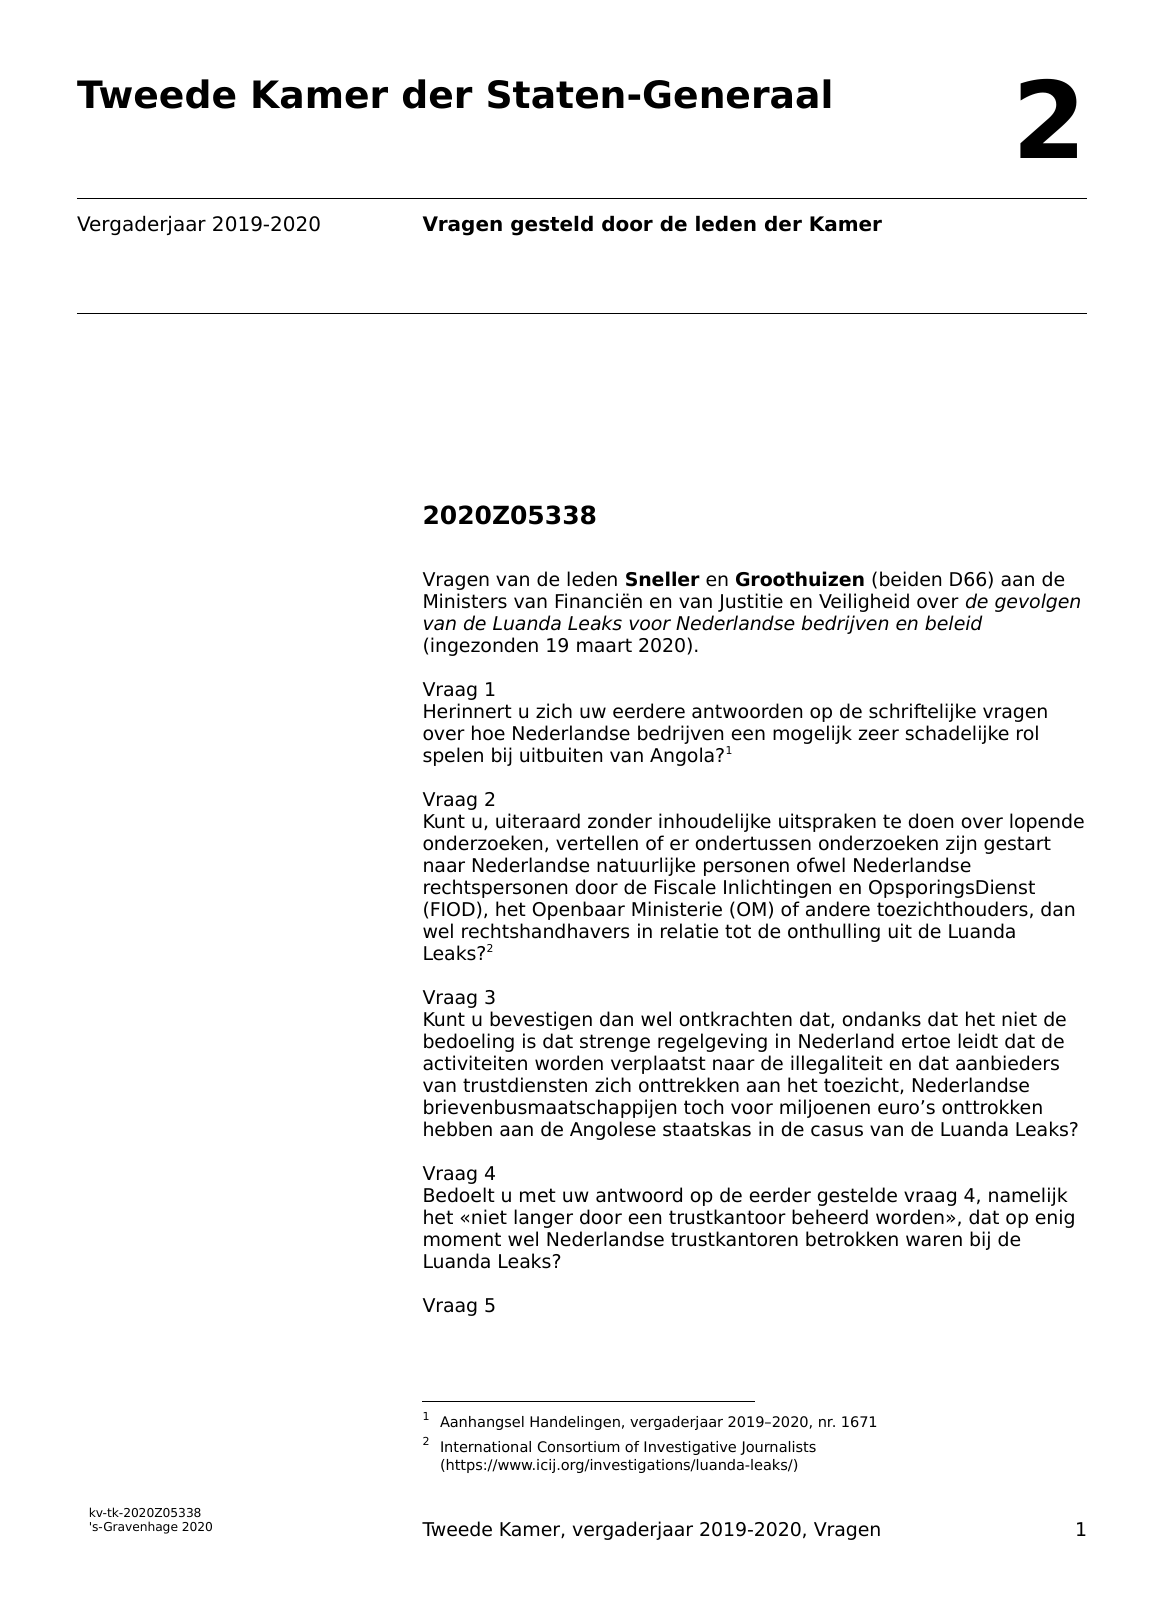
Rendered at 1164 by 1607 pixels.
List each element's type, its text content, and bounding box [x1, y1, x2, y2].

text Aanhangsel Handelingen, vergaderjaar 2019–2020, nr. 1671 [422, 1410, 1087, 1432]
table_cell Vragen gesteld door de leden der Kamer [422, 199, 1087, 313]
text 's-Gravenhage 2020 [88, 1520, 323, 1534]
text International Consortium of Investigative Journalists (https://www.icij.org/investigations/luanda-leaks/) [422, 1435, 1087, 1474]
text Vragen van de leden Sneller en Groothuizen (beiden D66) aan de Ministers van Financiën en van Justitie en Veiligheid over de gevolgen van de Luanda Leaks voor Nederlandse bedrijven en beleid (ingezonden 19 maart 2020). [422, 569, 1087, 657]
text Vraag 2 [422, 789, 1087, 811]
text Kunt u bevestigen dan wel ontkrachten dat, ondanks dat het niet de bedoeling is dat strenge regelgeving in Nederland ertoe leidt dat de activiteiten worden verplaatst naar de illegaliteit en dat aanbieders van trustdiensten zich onttrekken aan het toezicht, Nederlandse brievenbusmaatschappijen toch voor miljoenen euro’s onttrokken hebben aan de Angolese staatskas in de casus van de Luanda Leaks? [422, 1009, 1087, 1141]
text Vraag 1 [422, 679, 1087, 701]
text kv-tk-2020Z05338 [88, 1506, 323, 1520]
text 2020Z05338 [422, 501, 1087, 531]
table_header Tweede Kamer der Staten-Generaal [77, 59, 886, 198]
table_header 2 [886, 59, 1087, 198]
table_cell Vergaderjaar 2019-2020 [77, 199, 422, 313]
text Vraag 5 [422, 1295, 1087, 1317]
text Vraag 4 [422, 1163, 1087, 1185]
text Vraag 3 [422, 987, 1087, 1009]
text Kunt u, uiteraard zonder inhoudelijke uitspraken te doen over lopende onderzoeken, vertellen of er ondertussen onderzoeken zijn gestart naar Nederlandse natuurlijke personen ofwel Nederlandse rechtspersonen door de Fiscale Inlichtingen en OpsporingsDienst (FIOD), het Openbaar Ministerie (OM) of andere toezichthouders, dan wel rechtshandhavers in relatie tot de onthulling uit de Luanda Leaks? [422, 811, 1087, 965]
text Bedoelt u met uw antwoord op de eerder gestelde vraag 4, namelijk het «niet langer door een trustkantoor beheerd worden», dat op enig moment wel Nederlandse trustkantoren betrokken waren bij de Luanda Leaks? [422, 1185, 1087, 1273]
text Herinnert u zich uw eerdere antwoorden op de schriftelijke vragen over hoe Nederlandse bedrijven een mogelijk zeer schadelijke rol spelen bij uitbuiten van Angola? [422, 701, 1087, 767]
